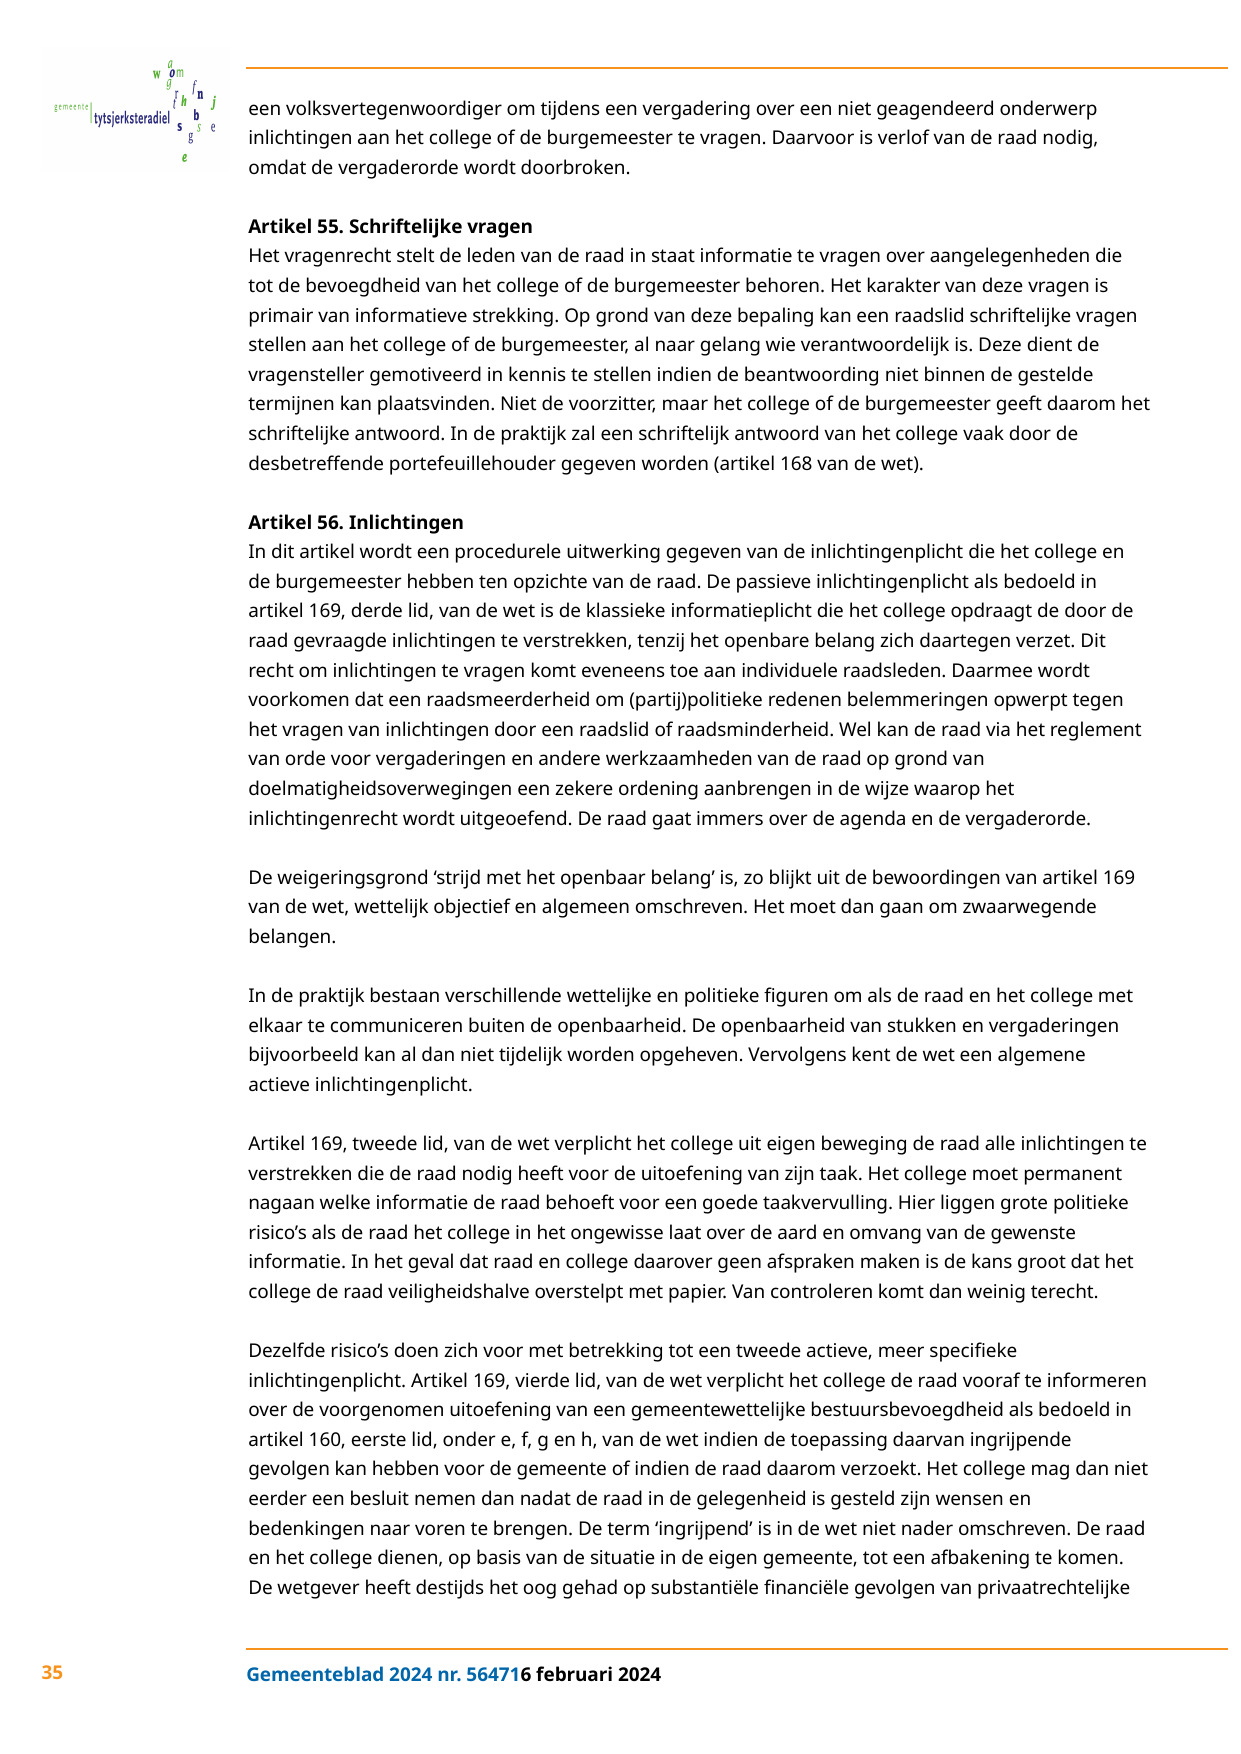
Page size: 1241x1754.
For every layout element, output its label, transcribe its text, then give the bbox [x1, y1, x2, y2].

text een volksvertegenwoordiger om tijdens een vergadering over een niet geagendeerd onderwerp inlichtingen aan het college of de burgemeester te vragen. Daarvoor is verlof van de raad nodig, omdat de vergaderorde wordt doorbroken. [248, 95, 1152, 180]
text De weigeringsgrond ‘strijd met het openbaar belang’ is, zo blijkt uit de bewoordingen van artikel 169 van de wet, wettelijk objectief en algemeen omschreven. Het moet dan gaan om zwaarwegende belangen. [248, 864, 1152, 949]
text Dezelfde risico’s doen zich voor met betrekking tot een tweede actieve, meer specifieke inlichtingenplicht. Artikel 169, vierde lid, van de wet verplicht het college de raad vooraf te informeren over de voorgenomen uitoefening van een gemeentewettelijke bestuursbevoegdheid als bedoeld in artikel 160, eerste lid, onder e, f, g en h, van de wet indien de toepassing daarvan ingrijpende gevolgen kan hebben voor de gemeente of indien de raad daarom verzoekt. Het college mag dan niet eerder een besluit nemen dan nadat de raad in de gelegenheid is gesteld zijn wensen en bedenkingen naar voren te brengen. De term ‘ingrijpend’ is in de wet niet nader omschreven. De raad en het college dienen, op basis van de situatie in de eigen gemeente, tot een afbakening te komen. De wetgever heeft destijds het oog gehad op substantiële financiële gevolgen van privaatrechtelijke [248, 1337, 1152, 1600]
text In dit artikel wordt een procedurele uitwerking gegeven van de inlichtingenplicht die het college en de burgemeester hebben ten opzichte van de raad. De passieve inlichtingenplicht als bedoeld in artikel 169, derde lid, van de wet is de klassieke informatieplicht die het college opdraagt de door de raad gevraagde inlichtingen te verstrekken, tenzij het openbare belang zich daartegen verzet. Dit recht om inlichtingen te vragen komt eveneens toe aan individuele raadsleden. Daarmee wordt voorkomen dat een raadsmeerderheid om (partij)politieke redenen belemmeringen opwerpt tegen het vragen van inlichtingen door een raadslid of raadsminderheid. Wel kan de raad via het reglement van orde voor vergaderingen en andere werkzaamheden van de raad op grond van doelmatigheidsoverwegingen een zekere ordening aanbrengen in de wijze waarop het inlichtingenrecht wordt uitgeoefend. De raad gaat immers over de agenda en de vergaderorde. [248, 538, 1152, 831]
text Artikel 169, tweede lid, van de wet verplicht het college uit eigen beweging de raad alle inlichtingen te verstrekken die de raad nodig heeft voor de uitoefening van zijn taak. Het college moet permanent nagaan welke informatie de raad behoeft voor een goede taakvervulling. Hier liggen grote politieke risico’s als de raad het college in het ongewisse laat over de aard en omvang van de gewenste informatie. In het geval dat raad en college daarover geen afspraken maken is de kans groot dat het college de raad veiligheidshalve overstelpt met papier. Van controleren komt dan weinig terecht. [248, 1130, 1152, 1304]
text Het vragenrecht stelt de leden van de raad in staat informatie te vragen over aangelegenheden die tot de bevoegdheid van het college of de burgemeester behoren. Het karakter van deze vragen is primair van informatieve strekking. Op grond van deze bepaling kan een raadslid schriftelijke vragen stellen aan het college of de burgemeester, al naar gelang wie verantwoordelijk is. Deze dient de vragensteller gemotiveerd in kennis te stellen indien de beantwoording niet binnen de gestelde termijnen kan plaatsvinden. Niet de voorzitter, maar het college of de burgemeester geeft daarom het schriftelijke antwoord. In de praktijk zal een schriftelijk antwoord van het college vaak door de desbetreffende portefeuillehouder gegeven worden (artikel 168 van de wet). [248, 243, 1152, 476]
text Artikel 56. Inlichtingen [248, 509, 1152, 535]
picture [41, 47, 231, 172]
text Artikel 55. Schriftelijke vragen [248, 213, 1152, 239]
text In de praktijk bestaan verschillende wettelijke en politieke figuren om als de raad en het college met elkaar te communiceren buiten de openbaarheid. De openbaarheid van stukken en vergaderingen bijvoorbeeld kan al dan niet tijdelijk worden opgeheven. Vervolgens kent de wet een algemene actieve inlichtingenplicht. [248, 982, 1152, 1097]
